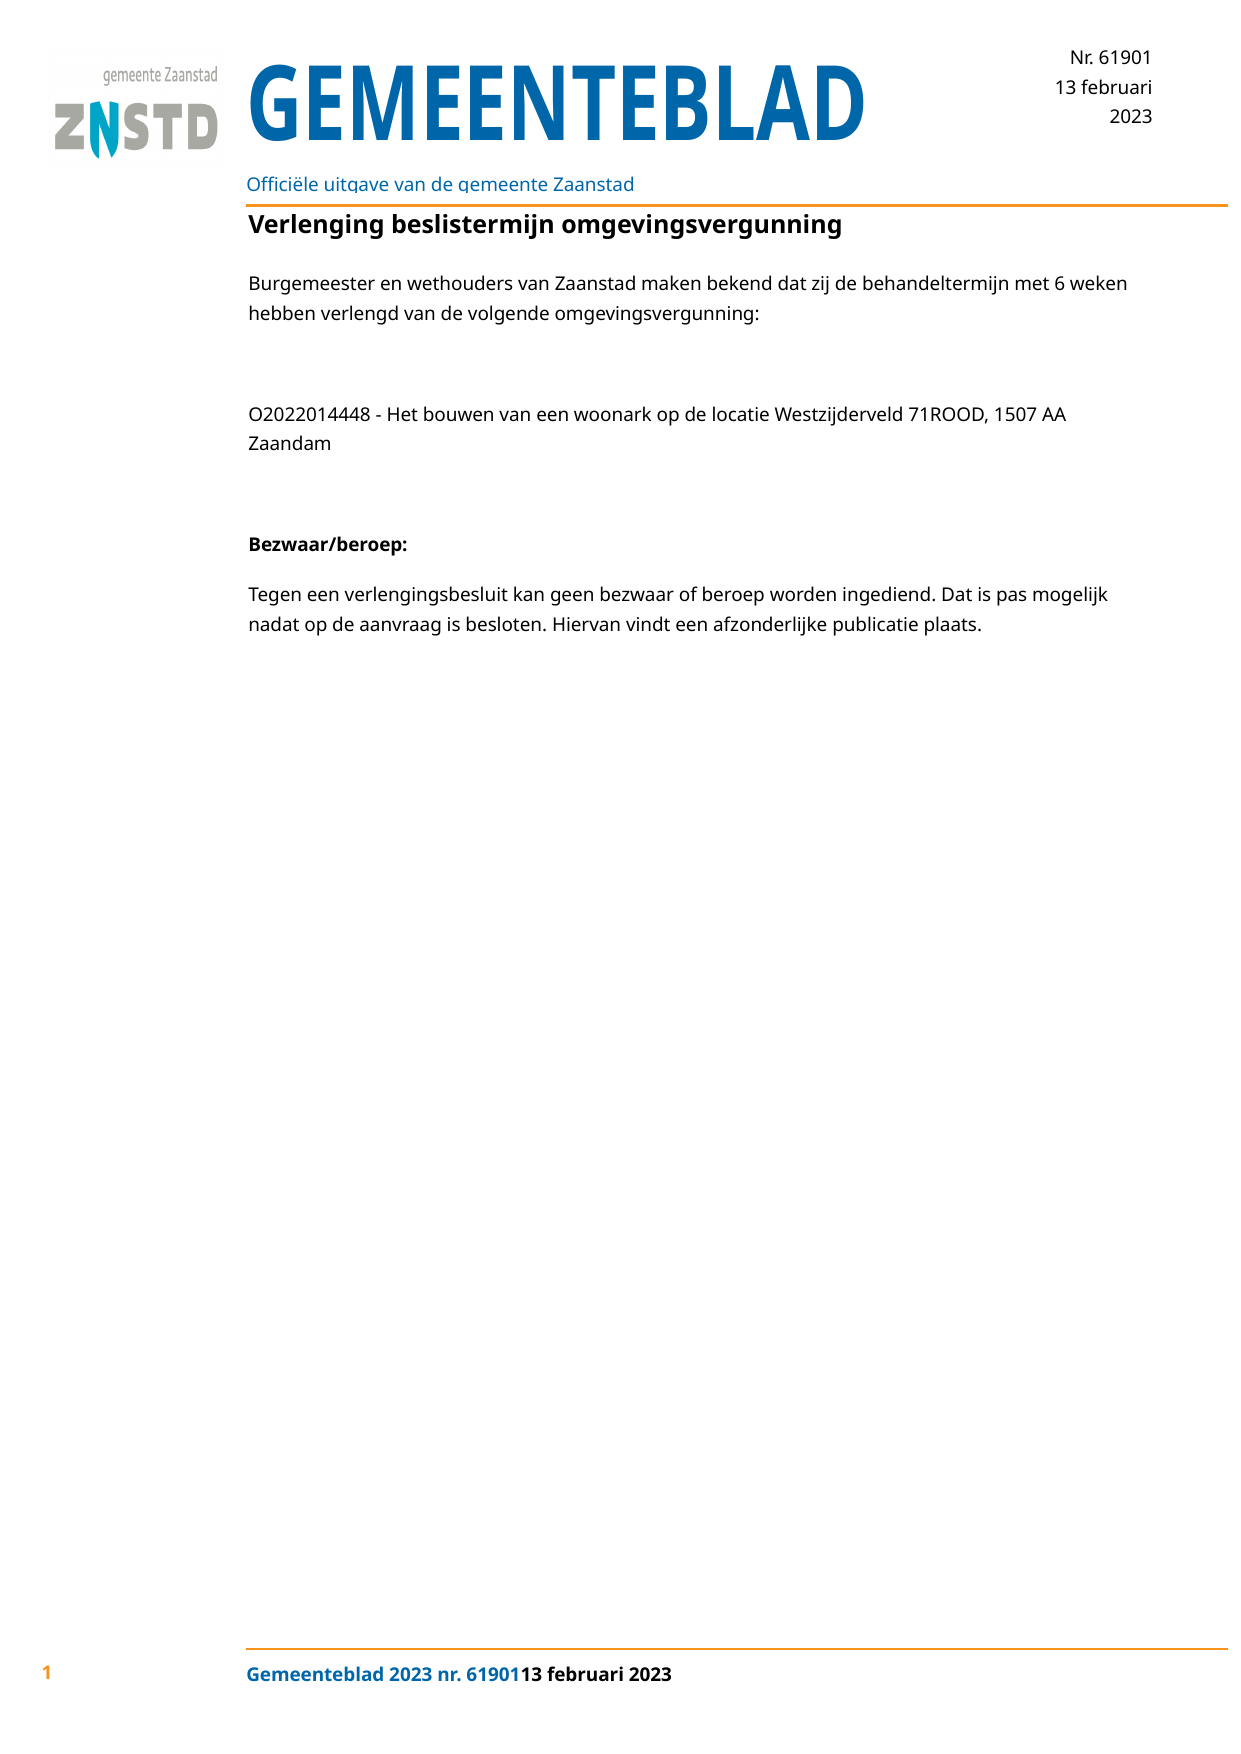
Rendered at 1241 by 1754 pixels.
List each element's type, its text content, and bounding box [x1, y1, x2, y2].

text O2022014448 - Het bouwen van een woonark op de locatie Westzijderveld 71ROOD, 1507 AA Zaandam [248, 401, 1152, 456]
text Verlenging beslistermijn omgevingsvergunning [248, 207, 1152, 241]
text Burgemeester en wethouders van Zaanstad maken bekend dat zij de behandeltermijn met 6 weken hebben verlengd van de volgende omgevingsvergunning: [248, 270, 1152, 326]
text Bezwaar/beroep: [248, 531, 1152, 557]
text Tegen een verlengingsbesluit kan geen bezwaar of beroep worden ingediend. Dat is pas mogelijk nadat op de aanvraag is besloten. Hiervan vindt een afzonderlijke publicatie plaats. [248, 582, 1152, 637]
picture [41, 47, 231, 172]
